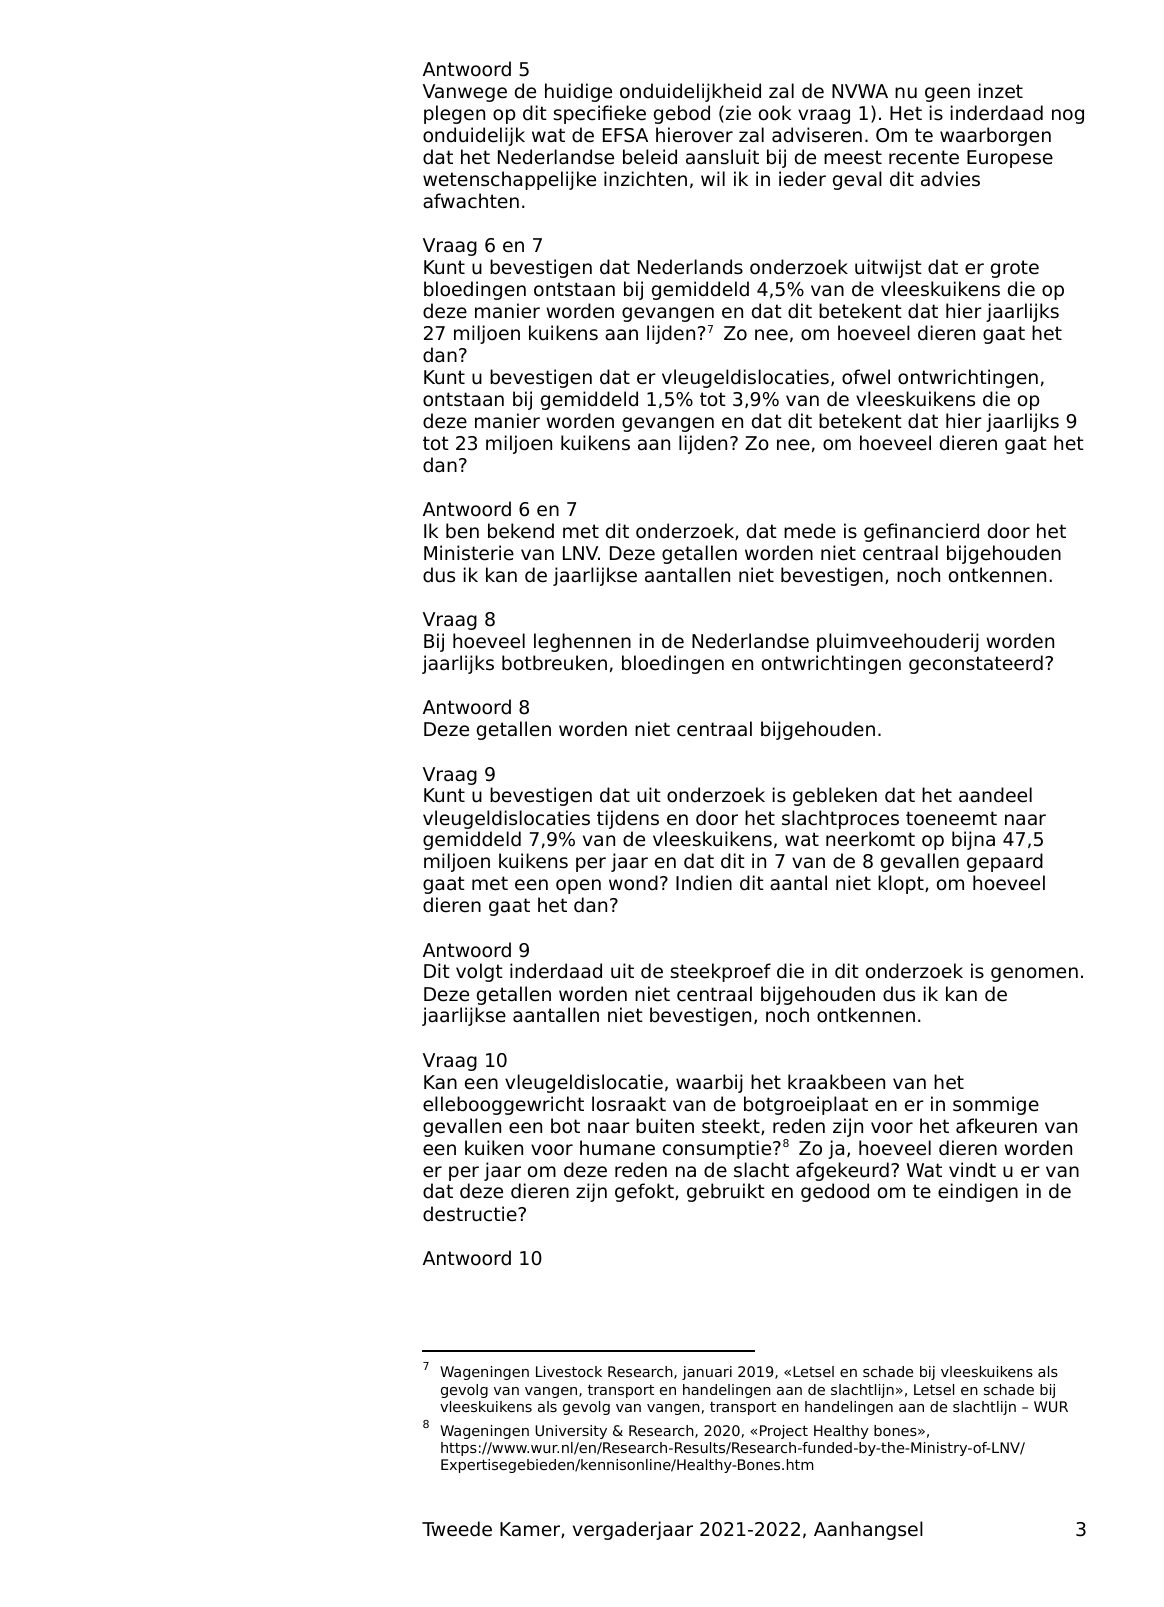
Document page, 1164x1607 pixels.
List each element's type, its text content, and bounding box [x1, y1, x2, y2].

text Wageningen Livestock Research, januari 2019, «Letsel en schade bij vleeskuikens als gevolg van vangen, transport en handelingen aan de slachtlijn», Letsel en schade bij vleeskuikens als gevolg van vangen, transport en handelingen aan de slachtlijn – WUR [422, 1360, 1087, 1416]
text Bij hoeveel leghennen in de Nederlandse pluimveehouderij worden jaarlijks botbreuken, bloedingen en ontwrichtingen geconstateerd? [422, 631, 1087, 675]
text Vraag 10 [422, 1049, 1087, 1072]
text Ik ben bekend met dit onderzoek, dat mede is gefinancierd door het Ministerie van LNV. Deze getallen worden niet centraal bijgehouden dus ik kan de jaarlijkse aantallen niet bevestigen, noch ontkennen. [422, 521, 1087, 587]
text Wageningen University & Research, 2020, «Project Healthy bones», https://www.wur.nl/en/Research-Results/Research-funded-by-the-Ministry-of-LNV/Expertisegebieden/kennisonline/Healthy-Bones.htm [422, 1418, 1087, 1474]
text Antwoord 9 [422, 939, 1087, 961]
text Antwoord 5 [422, 59, 1087, 81]
text Kunt u bevestigen dat er vleugeldislocaties, ofwel ontwrichtingen, ontstaan bij gemiddeld 1,5% tot 3,9% van de vleeskuikens die op deze manier worden gevangen en dat dit betekent dat hier jaarlijks 9 tot 23 miljoen kuikens aan lijden? Zo nee, om hoeveel dieren gaat het dan? [422, 367, 1087, 477]
text Vraag 6 en 7 [422, 235, 1087, 257]
text Vraag 8 [422, 609, 1087, 631]
text Kunt u bevestigen dat Nederlands onderzoek uitwijst dat er grote bloedingen ontstaan bij gemiddeld 4,5% van de vleeskuikens die op deze manier worden gevangen en dat dit betekent dat hier jaarlijks 27 miljoen kuikens aan lijden? Zo nee, om hoeveel dieren gaat het dan? [422, 257, 1087, 367]
text Kunt u bevestigen dat uit onderzoek is gebleken dat het aandeel vleugeldislocaties tijdens en door het slachtproces toeneemt naar gemiddeld 7,9% van de vleeskuikens, wat neerkomt op bijna 47,5 miljoen kuikens per jaar en dat dit in 7 van de 8 gevallen gepaard gaat met een open wond? Indien dit aantal niet klopt, om hoeveel dieren gaat het dan? [422, 785, 1087, 917]
text Antwoord 8 [422, 697, 1087, 719]
text Kan een vleugeldislocatie, waarbij het kraakbeen van het ellebooggewricht losraakt van de botgroeiplaat en er in sommige gevallen een bot naar buiten steekt, reden zijn voor het afkeuren van een kuiken voor humane consumptie? Zo ja, hoeveel dieren worden er per jaar om deze reden na de slacht afgekeurd? Wat vindt u er van dat deze dieren zijn gefokt, gebruikt en gedood om te eindigen in de destructie? [422, 1072, 1087, 1225]
text Antwoord 10 [422, 1248, 1087, 1269]
text Deze getallen worden niet centraal bijgehouden. [422, 719, 1087, 741]
text Vraag 9 [422, 763, 1087, 785]
text Vanwege de huidige onduidelijkheid zal de NVWA nu geen inzet plegen op dit specifieke gebod (zie ook vraag 1). Het is inderdaad nog onduidelijk wat de EFSA hierover zal adviseren. Om te waarborgen dat het Nederlandse beleid aansluit bij de meest recente Europese wetenschappelijke inzichten, wil ik in ieder geval dit advies afwachten. [422, 81, 1087, 213]
text Dit volgt inderdaad uit de steekproef die in dit onderzoek is genomen. Deze getallen worden niet centraal bijgehouden dus ik kan de jaarlijkse aantallen niet bevestigen, noch ontkennen. [422, 961, 1087, 1027]
text Antwoord 6 en 7 [422, 499, 1087, 521]
